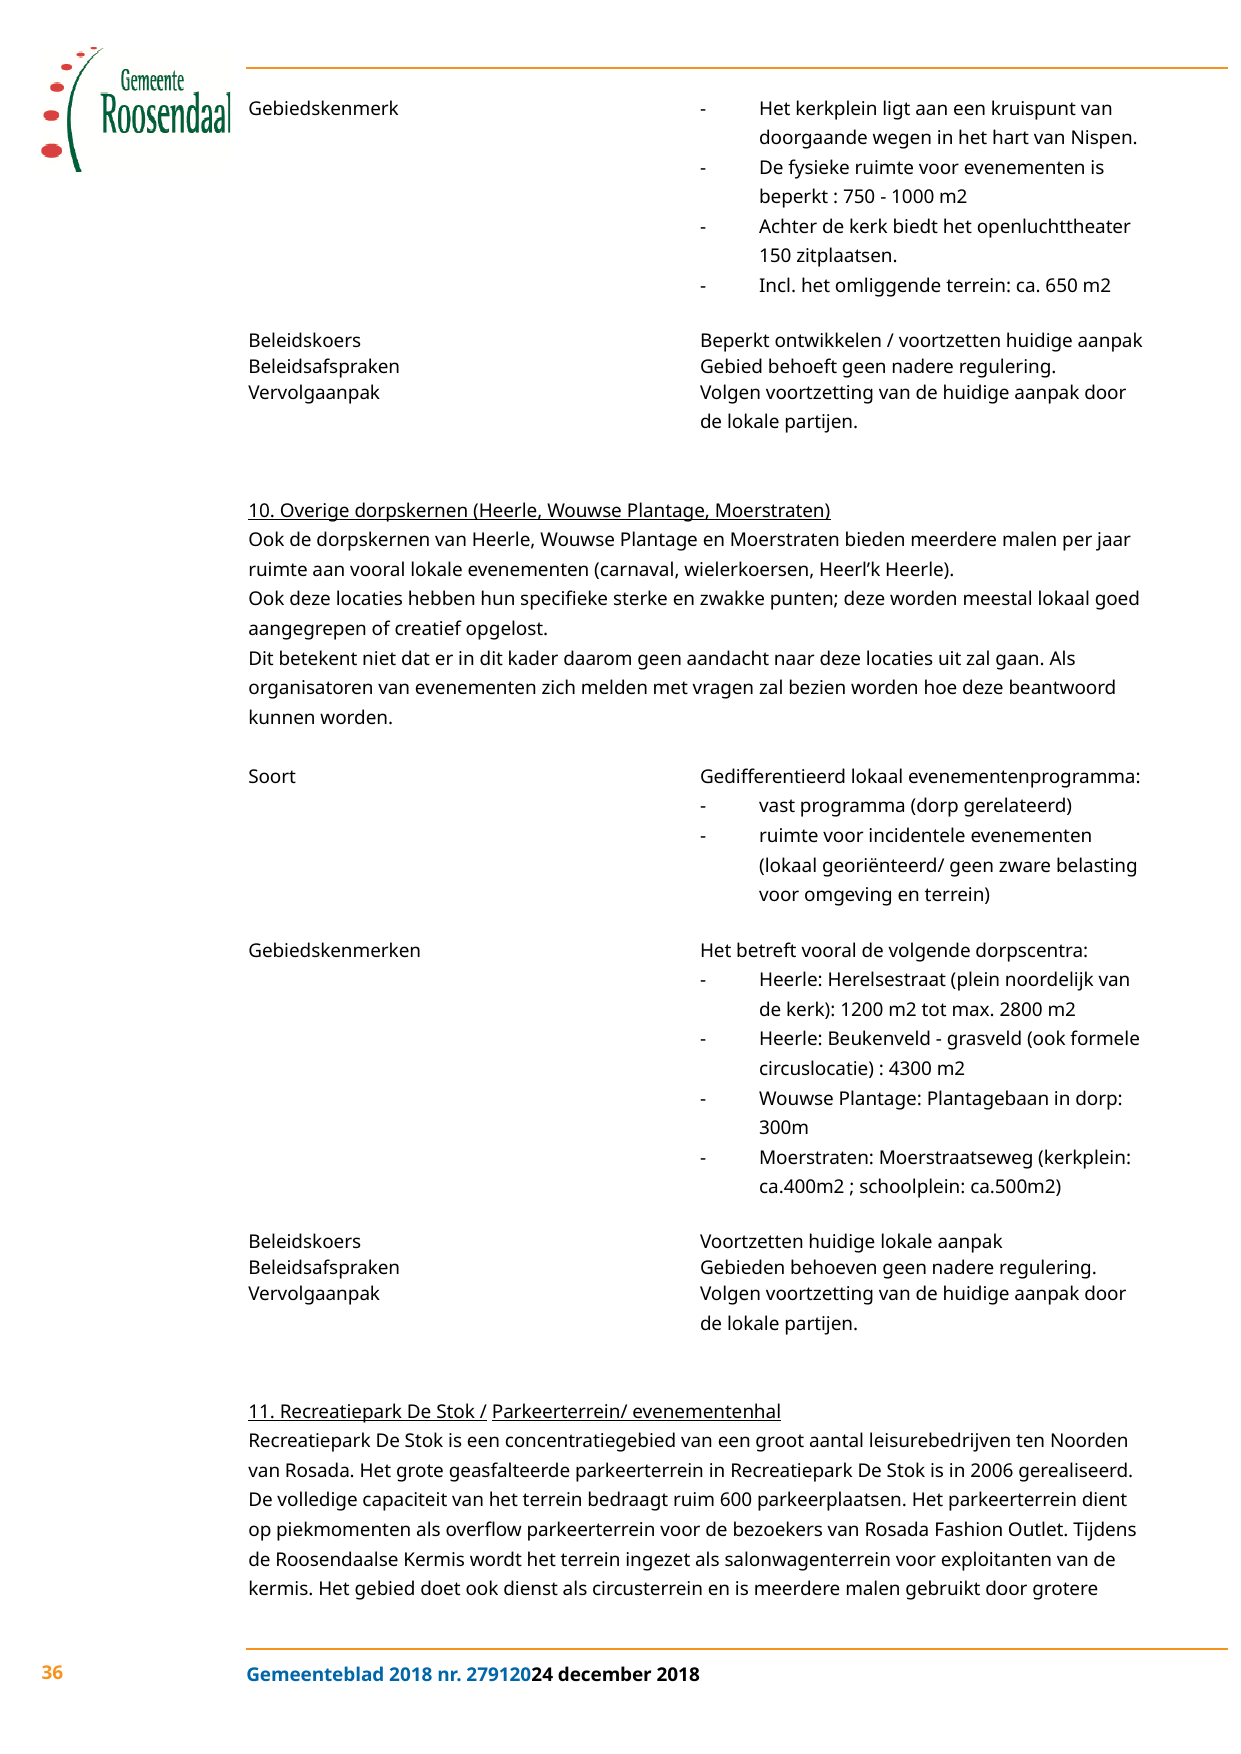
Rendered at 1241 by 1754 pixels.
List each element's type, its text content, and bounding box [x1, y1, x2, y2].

table_cell Gebieden behoeven geen nadere regulering. [700, 1255, 1152, 1280]
table_cell Het kerkplein ligt aan een kruispunt van doorgaande wegen in het hart van Nispen. De fysieke ruimte voor evenementen is beperkt : 750 - 1000 m2 Achter de kerk biedt het openluchttheater 150 zitplaatsen. Incl. het omliggende terrein: ca. 650 m2 [700, 95, 1152, 328]
table_cell Vervolgaanpak [248, 379, 700, 434]
table_cell Beleidskoers [248, 328, 700, 353]
text 10. Overige dorpskernen (Heerle, Wouwse Plantage, Moerstraten) [248, 497, 1152, 522]
text Ook de dorpskernen van Heerle, Wouwse Plantage en Moerstraten bieden meerdere malen per jaar ruimte aan vooral lokale evenementen (carnaval, wielerkoersen, Heerl’k Heerle). [248, 526, 1152, 582]
text 11. Recreatiepark De Stok / Parkeerterrein/ evenementenhal [248, 1398, 1152, 1424]
table_cell Gebied behoeft geen nadere regulering. [700, 353, 1152, 379]
text Ook deze locaties hebben hun specifieke sterke en zwakke punten; deze worden meestal lokaal goed aangegrepen of creatief opgelost. [248, 586, 1152, 641]
table_cell Gebiedskenmerken [248, 937, 700, 1229]
table_cell Volgen voortzetting van de huidige aanpak door de lokale partijen. [700, 379, 1152, 434]
table_cell Het betreft vooral de volgende dorpscentra: Heerle: Herelsestraat (plein noordelijk van de kerk): 1200 m2 tot max. 2800 m2 Heerle: Beukenveld - grasveld (ook formele circuslocatie) : 4300 m2 Wouwse Plantage: Plantagebaan in dorp: 300m Moerstraten: Moerstraatseweg (kerkplein: ca.400m2 ; schoolplein: ca.500m2) [700, 937, 1152, 1229]
table_cell Beleidsafspraken [248, 1255, 700, 1280]
table_cell Voortzetten huidige lokale aanpak [700, 1229, 1152, 1254]
table_cell Volgen voortzetting van de huidige aanpak door de lokale partijen. [700, 1280, 1152, 1336]
table_header Soort [248, 763, 700, 937]
table_header Gedifferentieerd lokaal evenementenprogramma: vast programma (dorp gerelateerd) ruimte voor incidentele evenementen (lokaal georiënteerd/ geen zware belasting voor omgeving en terrein) [700, 763, 1152, 937]
text Dit betekent niet dat er in dit kader daarom geen aandacht naar deze locaties uit zal gaan. Als organisatoren van evenementen zich melden met vragen zal bezien worden hoe deze beantwoord kunnen worden. [248, 645, 1152, 729]
table_cell Gebiedskenmerk [248, 95, 700, 328]
table_cell Beleidskoers [248, 1229, 700, 1254]
table_cell Beleidsafspraken [248, 353, 700, 379]
text Recreatiepark De Stok is een concentratiegebied van een groot aantal leisurebedrijven ten Noorden van Rosada. Het grote geasfalteerde parkeerterrein in Recreatiepark De Stok is in 2006 gerealiseerd. De volledige capaciteit van het terrein bedraagt ruim 600 parkeerplaatsen. Het parkeerterrein dient op piekmomenten als overflow parkeerterrein voor de bezoekers van Rosada Fashion Outlet. Tijdens de Roosendaalse Kermis wordt het terrein ingezet als salonwagenterrein voor exploitanten van de kermis. Het gebied doet ook dienst als circusterrein en is meerdere malen gebruikt door grotere [248, 1427, 1152, 1601]
picture [41, 47, 231, 172]
table_cell Vervolgaanpak [248, 1280, 700, 1336]
table_cell Beperkt ontwikkelen / voortzetten huidige aanpak [700, 328, 1152, 353]
